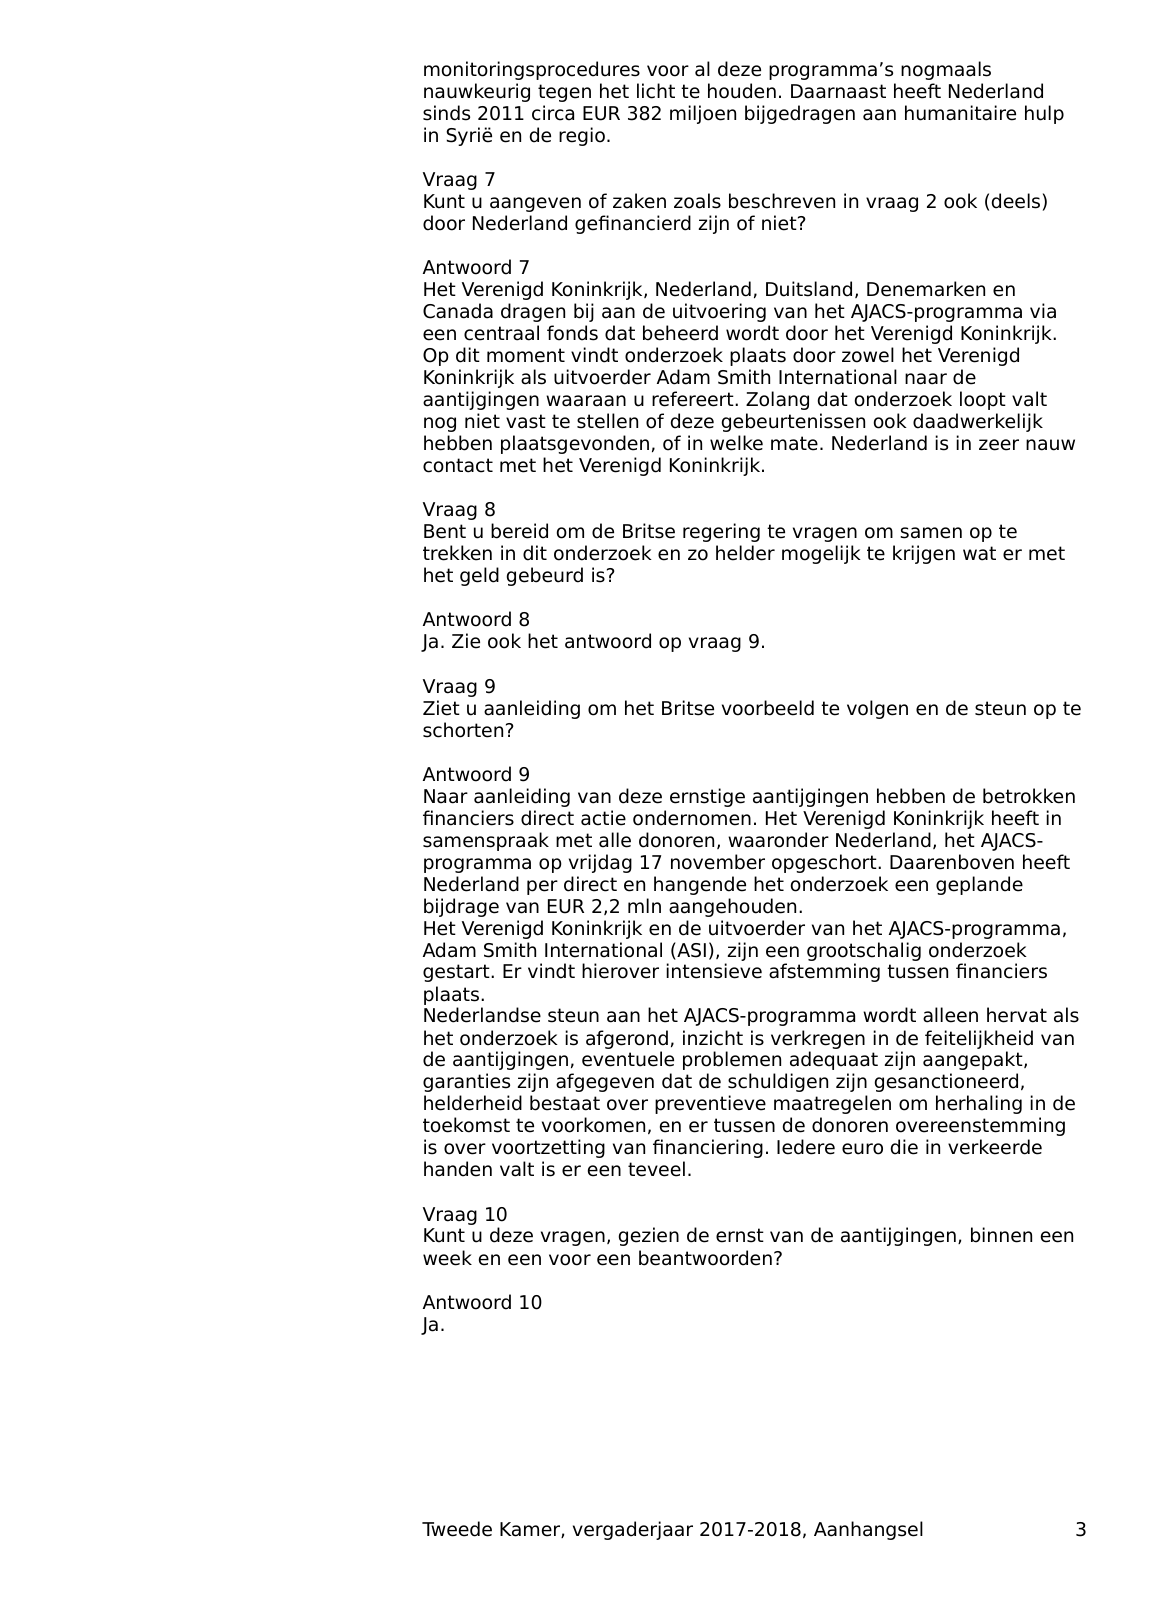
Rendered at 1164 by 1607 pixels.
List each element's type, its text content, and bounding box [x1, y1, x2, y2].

text Ja. [422, 1313, 1087, 1336]
text Antwoord 10 [422, 1292, 1087, 1313]
text Het Verenigd Koninkrijk, Nederland, Duitsland, Denemarken en Canada dragen bij aan de uitvoering van het AJACS-programma via een centraal fonds dat beheerd wordt door het Verenigd Koninkrijk. Op dit moment vindt onderzoek plaats door zowel het Verenigd Koninkrijk als uitvoerder Adam Smith International naar de aantijgingen waaraan u refereert. Zolang dat onderzoek loopt valt nog niet vast te stellen of deze gebeurtenissen ook daadwerkelijk hebben plaatsgevonden, of in welke mate. Nederland is in zeer nauw contact met het Verenigd Koninkrijk. [422, 279, 1087, 477]
text monitoringsprocedures voor al deze programma’s nogmaals nauwkeurig tegen het licht te houden. Daarnaast heeft Nederland sinds 2011 circa EUR 382 miljoen bijgedragen aan humanitaire hulp in Syrië en de regio. [422, 59, 1087, 147]
text Vraag 7 [422, 169, 1087, 191]
text Antwoord 9 [422, 764, 1087, 786]
text Kunt u deze vragen, gezien de ernst van de aantijgingen, binnen een week en een voor een beantwoorden? [422, 1225, 1087, 1269]
text Kunt u aangeven of zaken zoals beschreven in vraag 2 ook (deels) door Nederland gefinancierd zijn of niet? [422, 191, 1087, 235]
text Bent u bereid om de Britse regering te vragen om samen op te trekken in dit onderzoek en zo helder mogelijk te krijgen wat er met het geld gebeurd is? [422, 521, 1087, 587]
text Vraag 9 [422, 676, 1087, 697]
text Antwoord 8 [422, 609, 1087, 631]
text Ziet u aanleiding om het Britse voorbeeld te volgen en de steun op te schorten? [422, 697, 1087, 741]
text Naar aanleiding van deze ernstige aantijgingen hebben de betrokken financiers direct actie ondernomen. Het Verenigd Koninkrijk heeft in samenspraak met alle donoren, waaronder Nederland, het AJACS-programma op vrijdag 17 november opgeschort. Daarenboven heeft Nederland per direct en hangende het onderzoek een geplande bijdrage van EUR 2,2 mln aangehouden. [422, 786, 1087, 917]
text Het Verenigd Koninkrijk en de uitvoerder van het AJACS-programma, Adam Smith International (ASI), zijn een grootschalig onderzoek gestart. Er vindt hierover intensieve afstemming tussen financiers plaats. [422, 917, 1087, 1005]
text Antwoord 7 [422, 257, 1087, 279]
text Vraag 10 [422, 1203, 1087, 1225]
text Vraag 8 [422, 499, 1087, 521]
text Nederlandse steun aan het AJACS-programma wordt alleen hervat als het onderzoek is afgerond, inzicht is verkregen in de feitelijkheid van de aantijgingen, eventuele problemen adequaat zijn aangepakt, garanties zijn afgegeven dat de schuldigen zijn gesanctioneerd, helderheid bestaat over preventieve maatregelen om herhaling in de toekomst te voorkomen, en er tussen de donoren overeenstemming is over voortzetting van financiering. Iedere euro die in verkeerde handen valt is er een teveel. [422, 1005, 1087, 1181]
text Ja. Zie ook het antwoord op vraag 9. [422, 631, 1087, 653]
